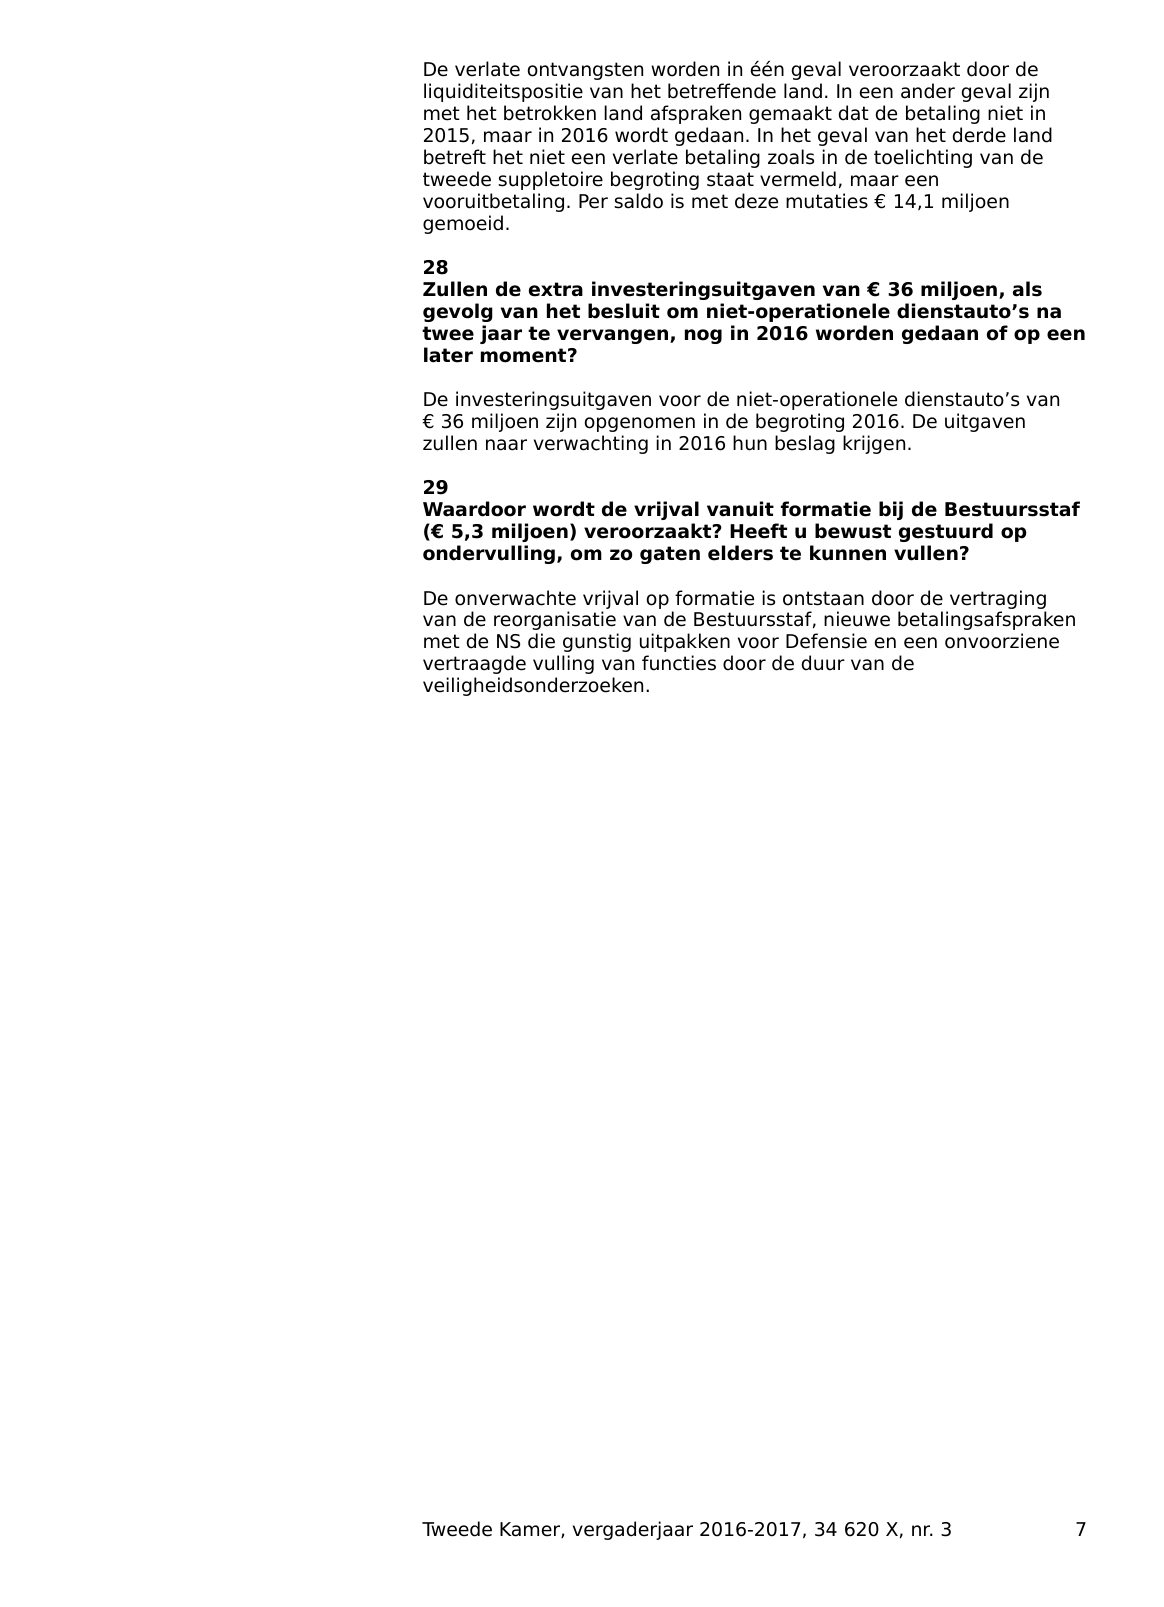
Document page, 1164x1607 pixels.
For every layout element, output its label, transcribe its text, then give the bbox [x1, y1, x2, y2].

text De investeringsuitgaven voor de niet-operationele dienstauto’s van € 36 miljoen zijn opgenomen in de begroting 2016. De uitgaven zullen naar verwachting in 2016 hun beslag krijgen. [422, 389, 1087, 455]
text De verlate ontvangsten worden in één geval veroorzaakt door de liquiditeitspositie van het betreffende land. In een ander geval zijn met het betrokken land afspraken gemaakt dat de betaling niet in 2015, maar in 2016 wordt gedaan. In het geval van het derde land betreft het niet een verlate betaling zoals in de toelichting van de tweede suppletoire begroting staat vermeld, maar een vooruitbetaling. Per saldo is met deze mutaties € 14,1 miljoen gemoeid. [422, 59, 1087, 235]
text 29 [422, 477, 1087, 499]
text Zullen de extra investeringsuitgaven van € 36 miljoen, als gevolg van het besluit om niet-operationele dienstauto’s na twee jaar te vervangen, nog in 2016 worden gedaan of op een later moment? [422, 279, 1087, 367]
text Waardoor wordt de vrijval vanuit formatie bij de Bestuursstaf (€ 5,3 miljoen) veroorzaakt? Heeft u bewust gestuurd op ondervulling, om zo gaten elders te kunnen vullen? [422, 499, 1087, 565]
text De onverwachte vrijval op formatie is ontstaan door de vertraging van de reorganisatie van de Bestuursstaf, nieuwe betalingsafspraken met de NS die gunstig uitpakken voor Defensie en een onvoorziene vertraagde vulling van functies door de duur van de veiligheidsonderzoeken. [422, 587, 1087, 697]
text 28 [422, 257, 1087, 279]
